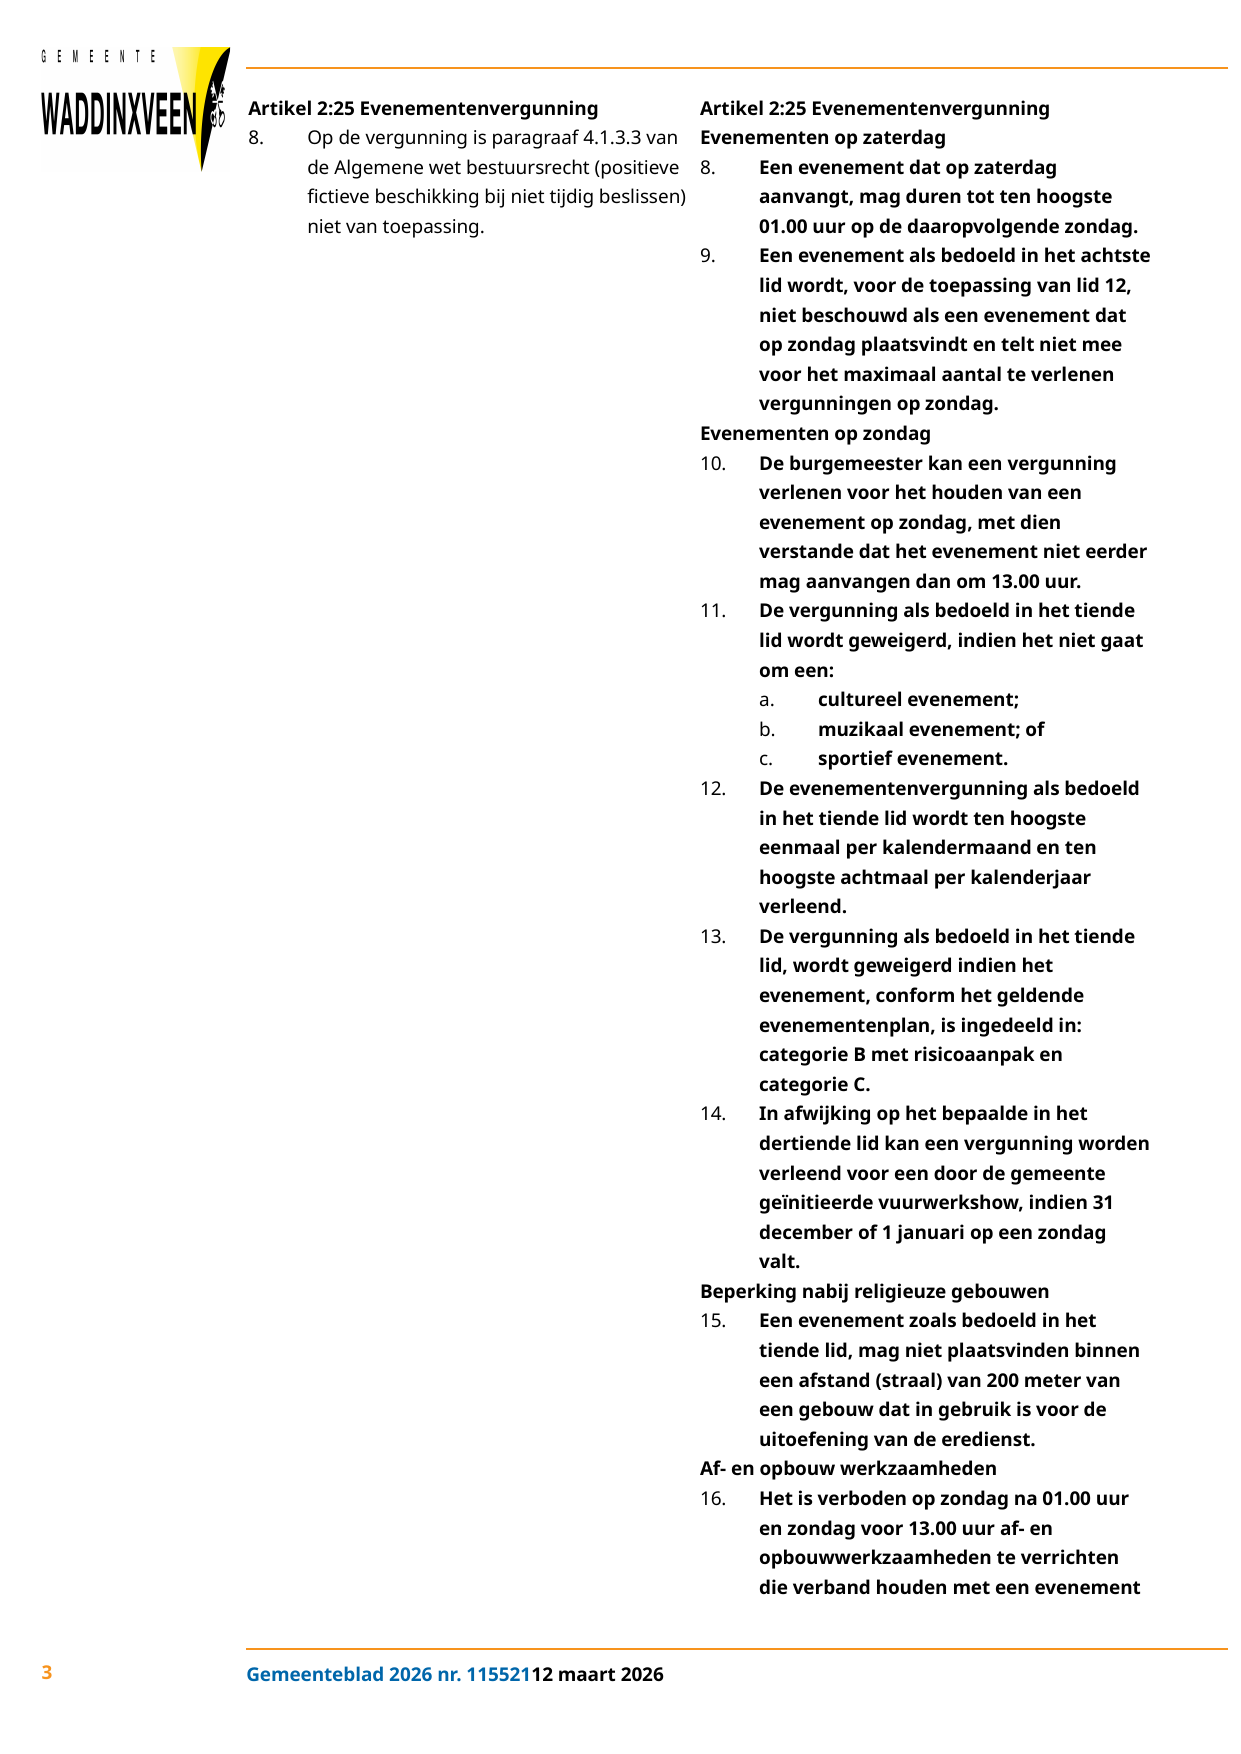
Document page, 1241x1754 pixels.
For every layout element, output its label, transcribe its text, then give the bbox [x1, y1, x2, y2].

table_cell Artikel 2:25 Evenementenvergunning Evenementen op zaterdag Een evenement dat op zaterdag aanvangt, mag duren tot ten hoogste 01.00 uur op de daaropvolgende zondag. Een evenement als bedoeld in het achtste lid wordt, voor de toepassing van lid 12, niet beschouwd als een evenement dat op zondag plaatsvindt en telt niet mee voor het maximaal aantal te verlenen vergunningen op zondag. Evenementen op zondag De burgemeester kan een vergunning verlenen voor het houden van een evenement op zondag, met dien verstande dat het evenement niet eerder mag aanvangen dan om 13.00 uur. De vergunning als bedoeld in het tiende lid wordt geweigerd, indien het niet gaat om een: cultureel evenement; muzikaal evenement; of sportief evenement. De evenementenvergunning als bedoeld in het tiende lid wordt ten hoogste eenmaal per kalendermaand en ten hoogste achtmaal per kalenderjaar verleend. De vergunning als bedoeld in het tiende lid, wordt geweigerd indien het evenement, conform het geldende evenementenplan, is ingedeeld in: categorie B met risicoaanpak en categorie C. In afwijking op het bepaalde in het dertiende lid kan een vergunning worden verleend voor een door de gemeente geïnitieerde vuurwerkshow, indien 31 december of 1 januari op een zondag valt. Beperking nabij religieuze gebouwen Een evenement zoals bedoeld in het tiende lid, mag niet plaatsvinden binnen een afstand (straal) van 200 meter van een gebouw dat in gebruik is voor de uitoefening van de eredienst. Af- en opbouw werkzaamheden Het is verboden op zondag na 01.00 uur en zondag voor 13.00 uur af- en opbouwwerkzaamheden te verrichten die verband houden met een evenement [700, 95, 1152, 1600]
picture [41, 47, 231, 172]
table_cell Artikel 2:25 Evenementenvergunning Op de vergunning is paragraaf 4.1.3.3 van de Algemene wet bestuursrecht (positieve fictieve beschikking bij niet tijdig beslissen) niet van toepassing. [248, 95, 700, 1600]
